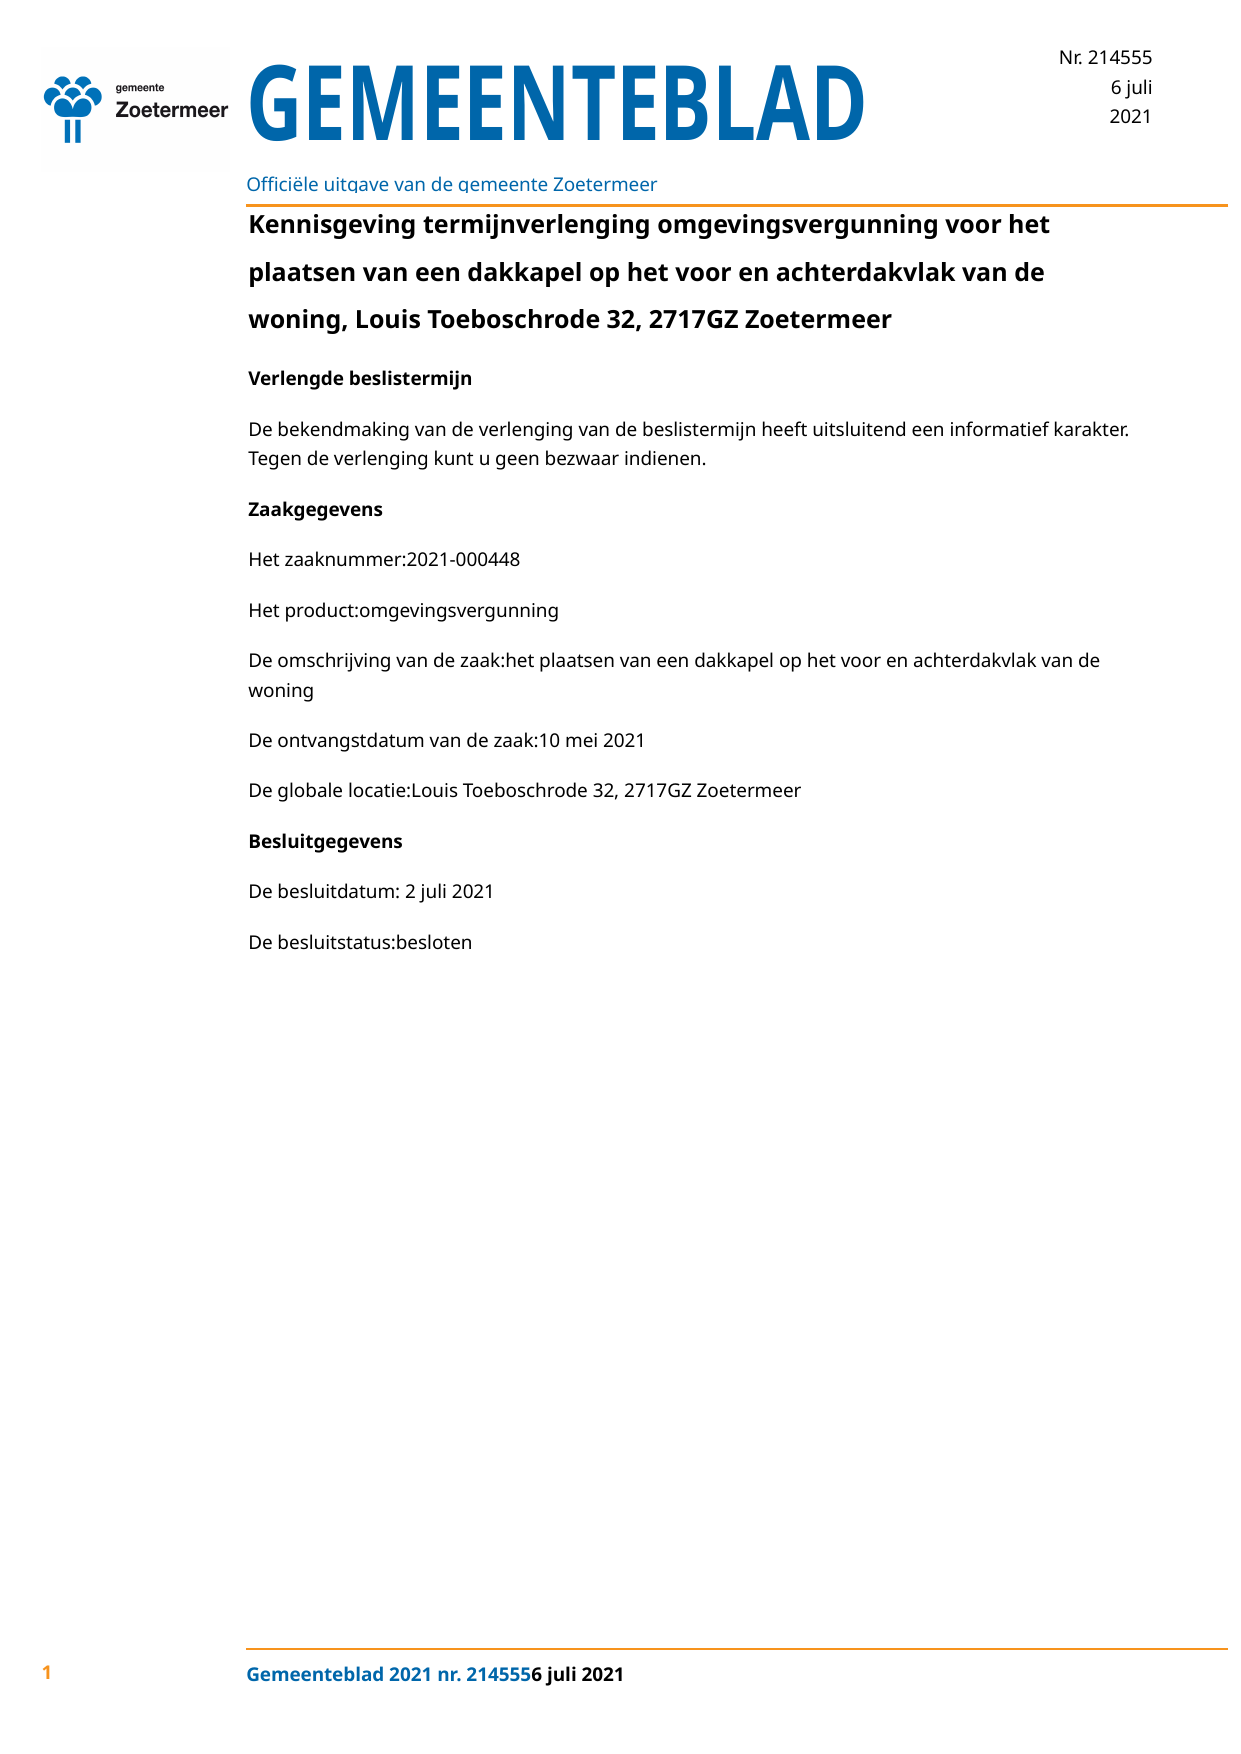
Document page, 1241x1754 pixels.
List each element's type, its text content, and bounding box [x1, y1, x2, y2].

text Zaakgegevens [248, 496, 1152, 522]
text Verlengde beslistermijn [248, 366, 1152, 391]
text De globale locatie:Louis Toeboschrode 32, 2717GZ Zoetermeer [248, 778, 1152, 803]
text De omschrijving van de zaak:het plaatsen van een dakkapel op het voor en achterdakvlak van de woning [248, 647, 1152, 702]
text De ontvangstdatum van de zaak:10 mei 2021 [248, 727, 1152, 753]
text De bekendmaking van de verlenging van de beslistermijn heeft uitsluitend een informatief karakter. Tegen de verlenging kunt u geen bezwaar indienen. [248, 416, 1152, 471]
picture [41, 47, 231, 172]
text Besluitgegevens [248, 828, 1152, 854]
text Kennisgeving termijnverlenging omgevingsvergunning voor het plaatsen van een dakkapel op het voor en achterdakvlak van de woning, Louis Toeboschrode 32, 2717GZ Zoetermeer [248, 207, 1152, 336]
text De besluitdatum: 2 juli 2021 [248, 878, 1152, 904]
text Het zaaknummer:2021-000448 [248, 546, 1152, 572]
text Het product:omgevingsvergunning [248, 597, 1152, 622]
text De besluitstatus:besloten [248, 929, 1152, 954]
